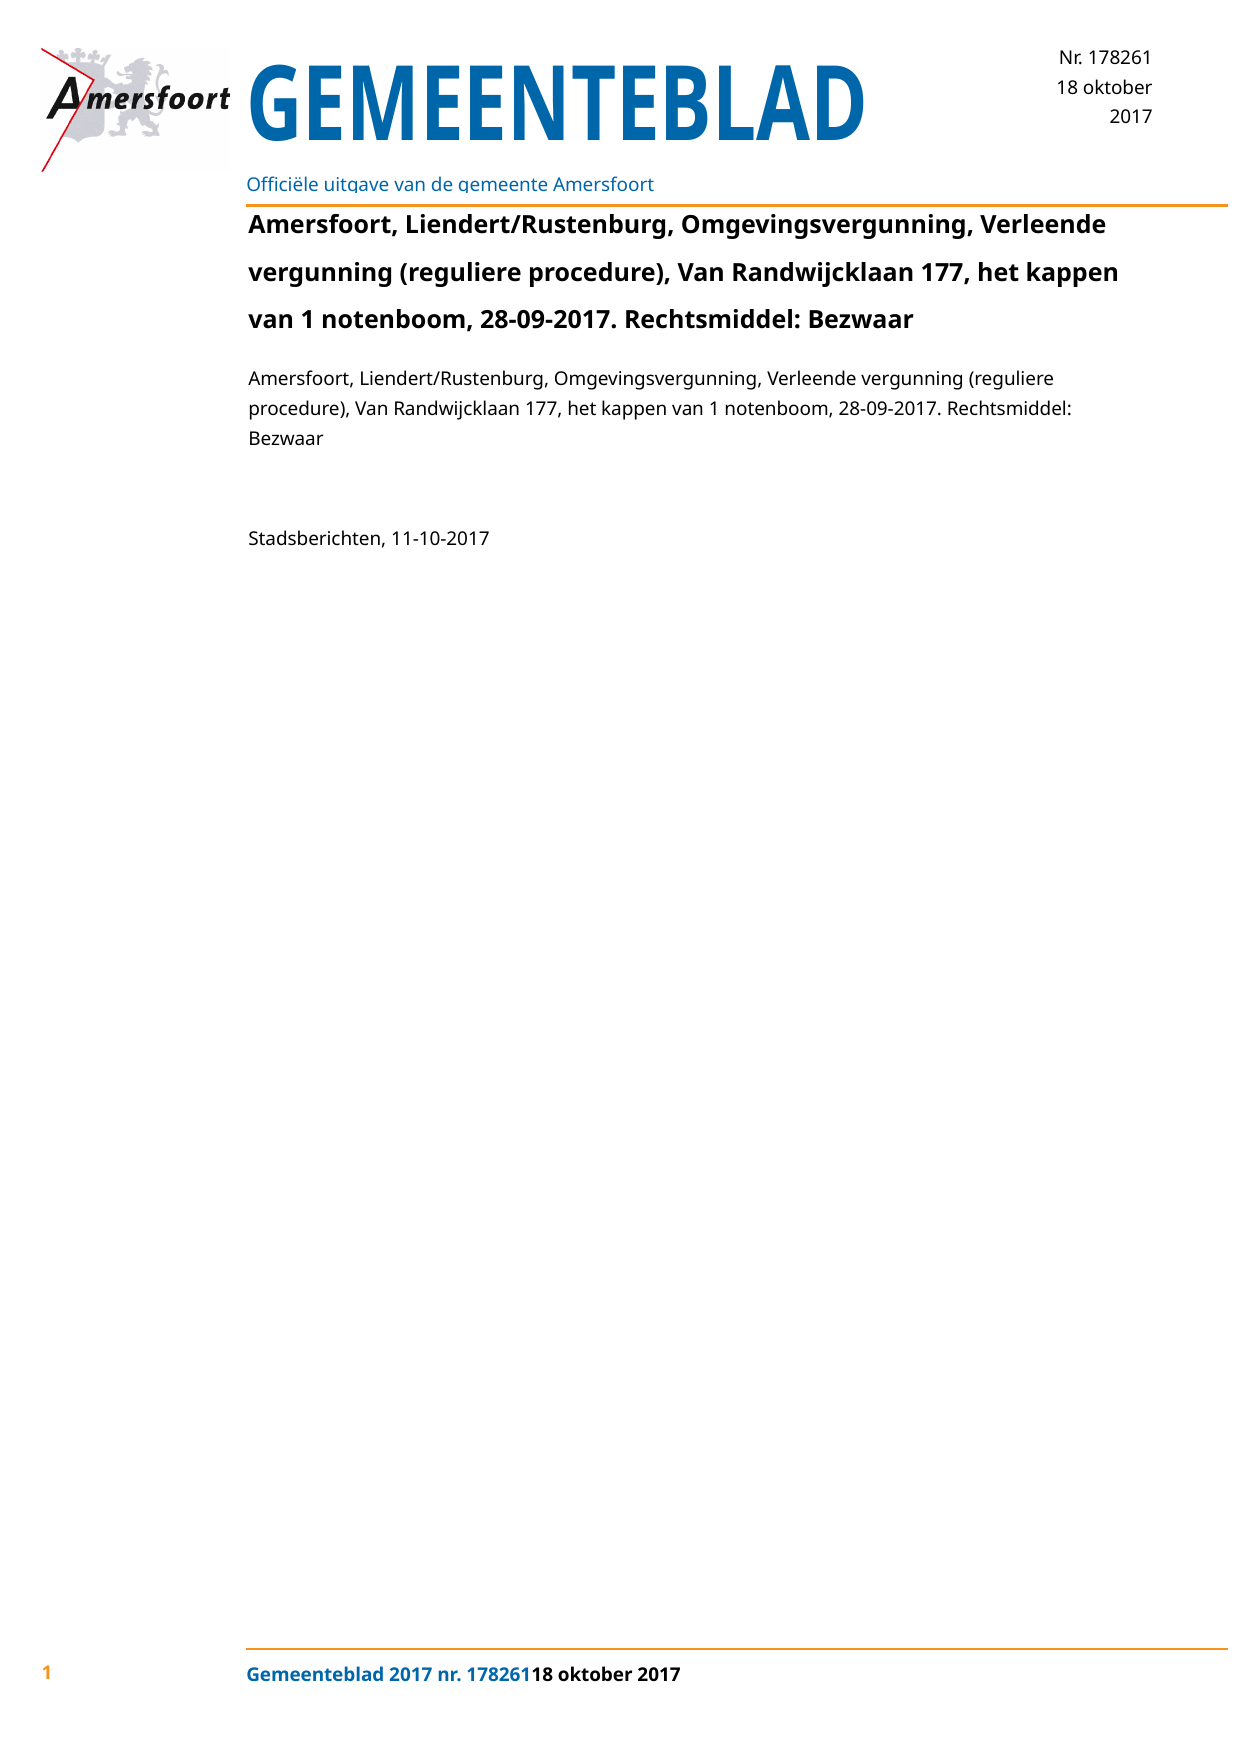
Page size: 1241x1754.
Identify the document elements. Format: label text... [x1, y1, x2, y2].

text Amersfoort, Liendert/Rustenburg, Omgevingsvergunning, Verleende vergunning (reguliere procedure), Van Randwijcklaan 177, het kappen van 1 notenboom, 28-09-2017. Rechtsmiddel: Bezwaar [248, 207, 1152, 336]
text Stadsberichten, 11-10-2017 [248, 526, 1152, 551]
text Amersfoort, Liendert/Rustenburg, Omgevingsvergunning, Verleende vergunning (reguliere procedure), Van Randwijcklaan 177, het kappen van 1 notenboom, 28-09-2017. Rechtsmiddel: Bezwaar [248, 366, 1152, 450]
picture [41, 47, 231, 172]
